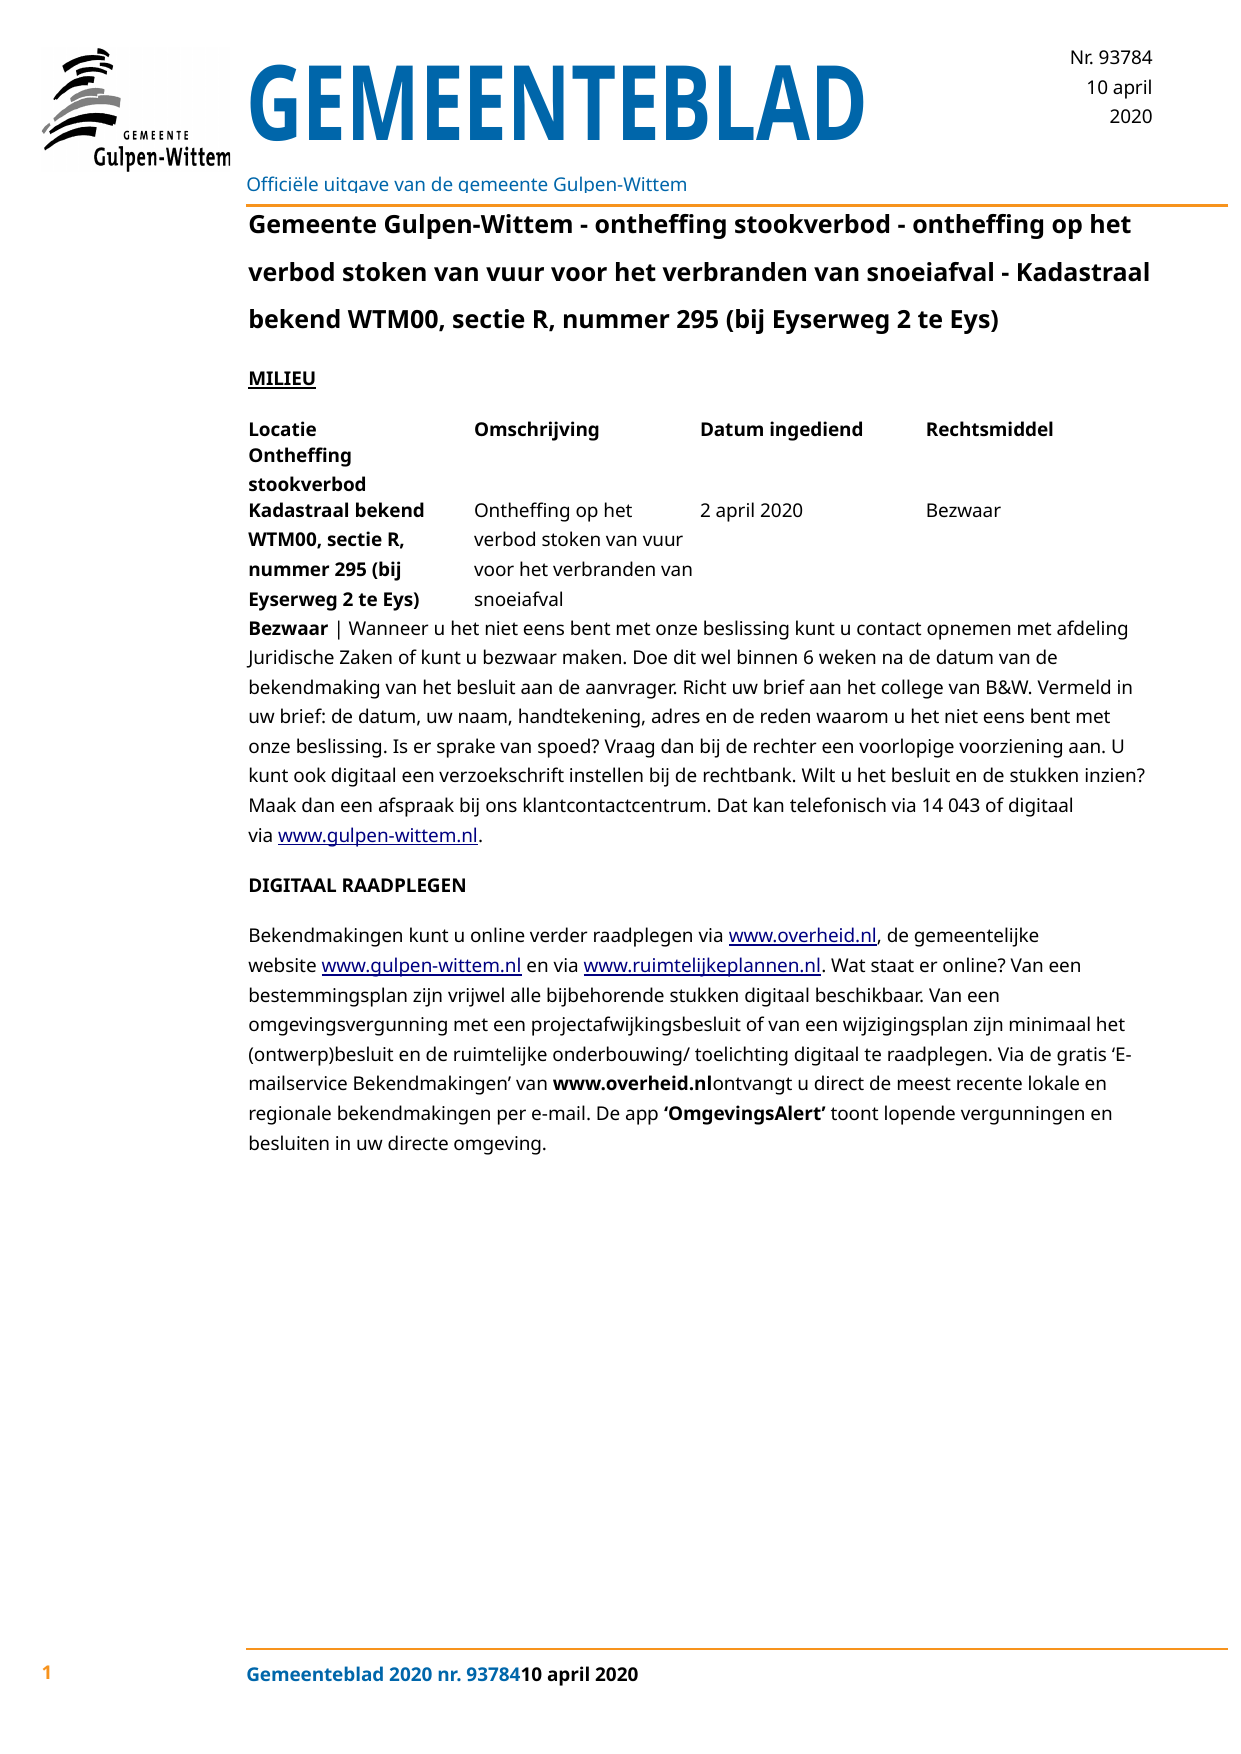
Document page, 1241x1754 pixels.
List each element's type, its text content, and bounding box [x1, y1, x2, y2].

table_cell [474, 442, 700, 497]
text MILIEU [248, 366, 1152, 391]
picture [41, 47, 231, 172]
table_cell Bezwaar [926, 497, 1152, 612]
table_header Rechtsmiddel [926, 416, 1152, 442]
text Bekendmakingen kunt u online verder raadplegen via www.overheid.nl, de gemeentelijke website www.gulpen-wittem.nl en via www.ruimtelijkeplannen.nl. Wat staat er online? Van een bestemmingsplan zijn vrijwel alle bijbehorende stukken digitaal beschikbaar. Van een omgevingsvergunning met een projectafwijkingsbesluit of van een wijzigingsplan zijn minimaal het (ontwerp)besluit en de ruimtelijke onderbouwing/ toelichting digitaal te raadplegen. Via de gratis ‘E-mailservice Bekendmakingen’ van www.overheid.nlontvangt u direct de meest recente lokale en regionale bekendmakingen per e-mail. De app ‘OmgevingsAlert’ toont lopende vergunningen en besluiten in uw directe omgeving. [248, 923, 1152, 1156]
table_cell Ontheffing stookverbod [248, 442, 474, 497]
table_cell [700, 442, 926, 497]
table_cell 2 april 2020 [700, 497, 926, 612]
text DIGITAAL RAADPLEGEN [248, 872, 1152, 898]
table_cell Kadastraal bekend WTM00, sectie R, nummer 295 (bij Eyserweg 2 te Eys) [248, 497, 474, 612]
text Bezwaar | Wanneer u het niet eens bent met onze beslissing kunt u contact opnemen met afdeling Juridische Zaken of kunt u bezwaar maken. Doe dit wel binnen 6 weken na de datum van de bekendmaking van het besluit aan de aanvrager. Richt uw brief aan het college van B&W. Vermeld in uw brief: de datum, uw naam, handtekening, adres en de reden waarom u het niet eens bent met onze beslissing. Is er sprake van spoed? Vraag dan bij de rechter een voorlopige voorziening aan. U kunt ook digitaal een verzoekschrift instellen bij de rechtbank. Wilt u het besluit en de stukken inzien? Maak dan een afspraak bij ons klantcontactcentrum. Dat kan telefonisch via 14 043 of digitaal via www.gulpen-wittem.nl. [248, 615, 1152, 848]
table_cell [926, 442, 1152, 497]
text Gemeente Gulpen-Wittem - ontheffing stookverbod - ontheffing op het verbod stoken van vuur voor het verbranden van snoeiafval - Kadastraal bekend WTM00, sectie R, nummer 295 (bij Eyserweg 2 te Eys) [248, 207, 1152, 336]
table_cell Ontheffing op het verbod stoken van vuur voor het verbranden van snoeiafval [474, 497, 700, 612]
table_header Locatie [248, 416, 474, 442]
table_header Datum ingediend [700, 416, 926, 442]
table_header Omschrijving [474, 416, 700, 442]
